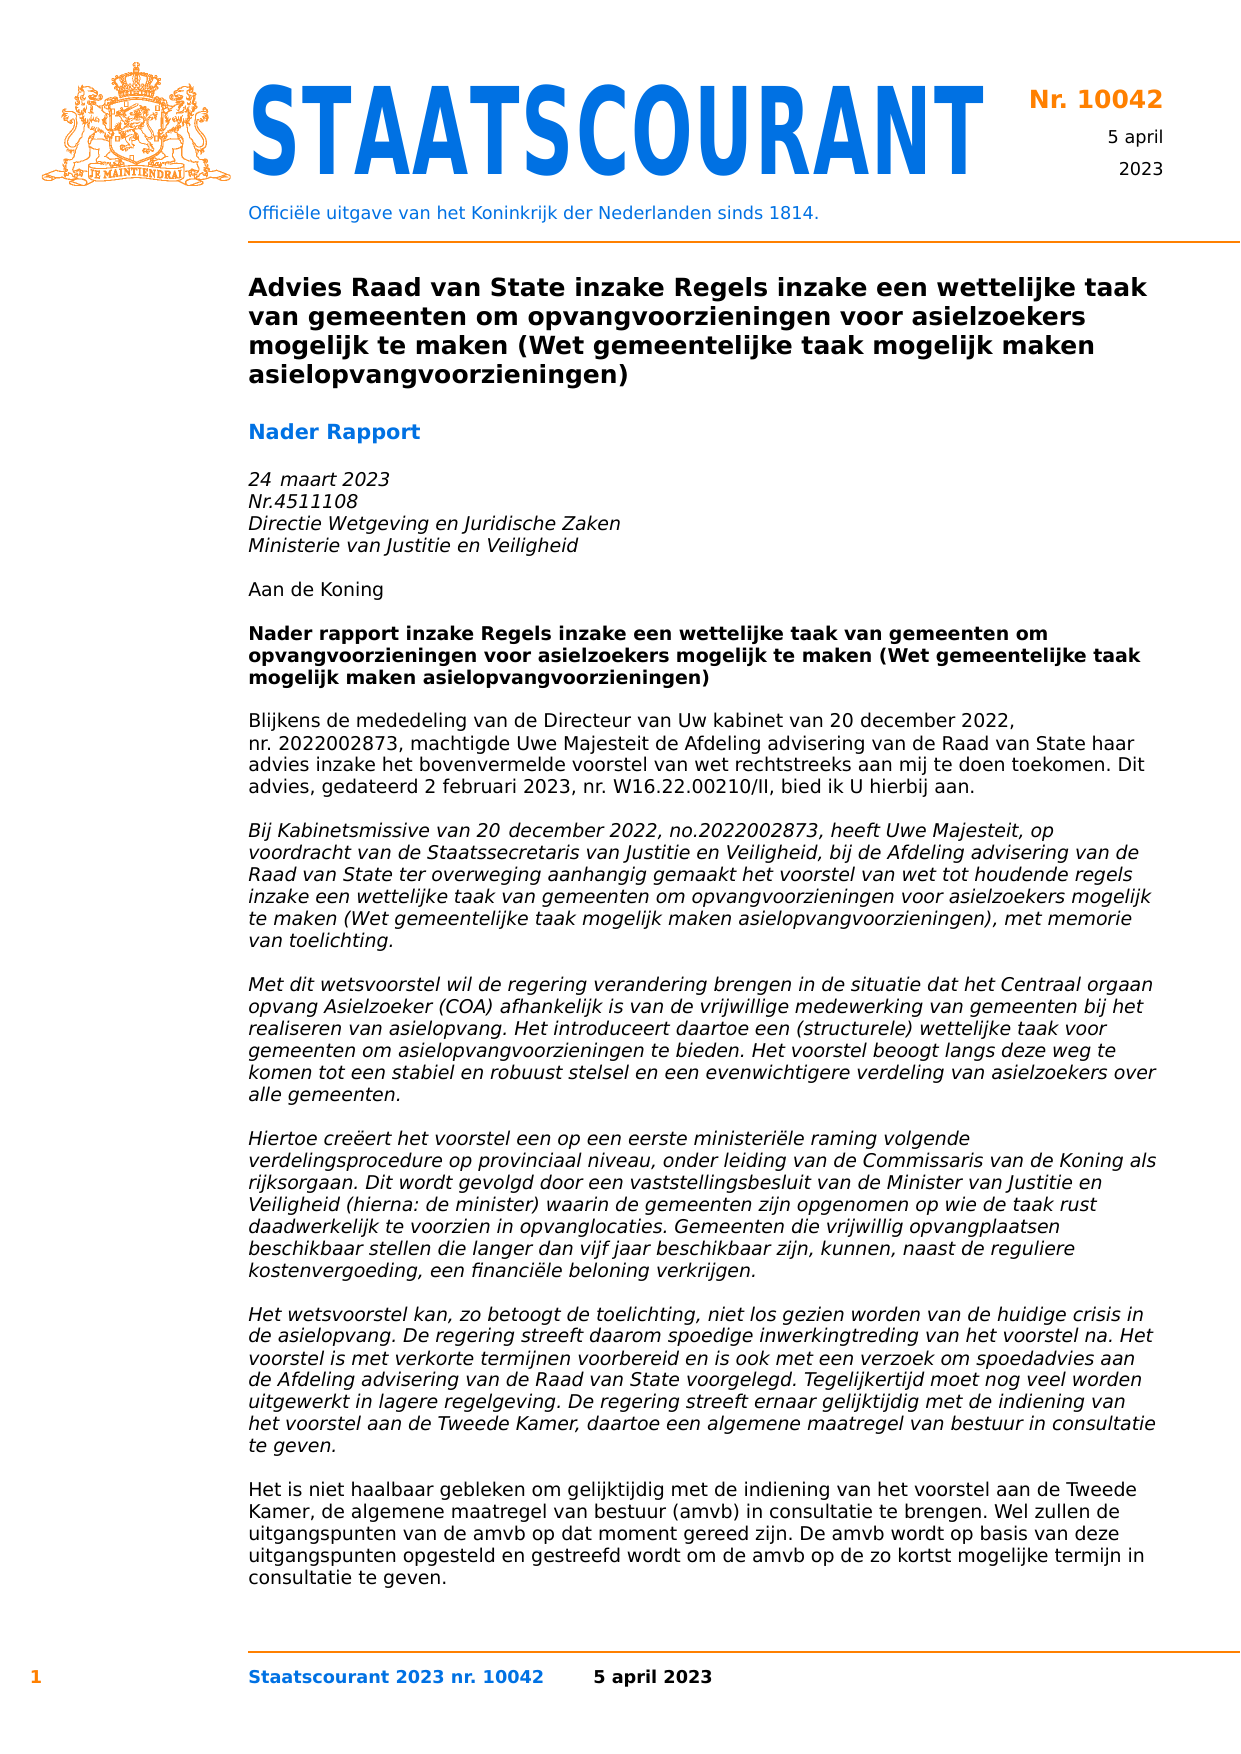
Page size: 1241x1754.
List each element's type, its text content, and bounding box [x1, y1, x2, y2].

text Het wetsvoorstel kan, zo betoogt de toelichting, niet los gezien worden van de huidige crisis in de asielopvang. De regering streeft daarom spoedige inwerkingtreding van het voorstel na. Het voorstel is met verkorte termijnen voorbereid en is ook met een verzoek om spoedadvies aan de Afdeling advisering van de Raad van State voorgelegd. Tegelijkertijd moet nog veel worden uitgewerkt in lagere regelgeving. De regering streeft ernaar gelijktijdig met de indiening van het voorstel aan de Tweede Kamer, daartoe een algemene maatregel van bestuur in consultatie te geven. [248, 1303, 1163, 1457]
text Hiertoe creëert het voorstel een op een eerste ministeriële raming volgende verdelingsprocedure op provinciaal niveau, onder leiding van de Commissaris van de Koning als rijksorgaan. Dit wordt gevolgd door een vaststellingsbesluit van de Minister van Justitie en Veiligheid (hierna: de minister) waarin de gemeenten zijn opgenomen op wie de taak rust daadwerkelijk te voorzien in opvanglocaties. Gemeenten die vrijwillig opvangplaatsen beschikbaar stellen die langer dan vijf jaar beschikbaar zijn, kunnen, naast de reguliere kostenvergoeding, een financiële beloning verkrijgen. [248, 1128, 1163, 1282]
text Aan de Koning [248, 579, 1163, 601]
text Nr.4511108 [248, 491, 1163, 513]
text Bij Kabinetsmissive van 20 december 2022, no.2022002873, heeft Uwe Majesteit, op voordracht van de Staatssecretaris van Justitie en Veiligheid, bij de Afdeling advisering van de Raad van State ter overweging aanhangig gemaakt het voorstel van wet tot houdende regels inzake een wettelijke taak van gemeenten om opvangvoorzieningen voor asielzoekers mogelijk te maken (Wet gemeentelijke taak mogelijk maken asielopvangvoorzieningen), met memorie van toelichting. [248, 820, 1163, 952]
picture [41, 62, 231, 186]
table_header STAATSCOURANT [248, 62, 998, 203]
table_cell 2023 [998, 153, 1240, 203]
subtitle Advies Raad van State inzake Regels inzake een wettelijke taak van gemeenten om opvangvoorzieningen voor asielzoekers mogelijk te maken (Wet gemeentelijke taak mogelijk maken asielopvangvoorzieningen) [248, 273, 1163, 390]
text Ministerie van Justitie en Veiligheid [248, 535, 1163, 557]
table_header Nr. 10042 [998, 62, 1240, 121]
table_cell Officiële uitgave van het Koninkrijk der Nederlanden sinds 1814. [248, 203, 1240, 241]
text 24 maart 2023 [248, 469, 1163, 491]
text Nader rapport inzake Regels inzake een wettelijke taak van gemeenten om opvangvoorzieningen voor asielzoekers mogelijk te maken (Wet gemeentelijke taak mogelijk maken asielopvangvoorzieningen) [248, 623, 1163, 688]
text Met dit wetsvoorstel wil de regering verandering brengen in de situatie dat het Centraal orgaan opvang Asielzoeker (COA) afhankelijk is van de vrijwillige medewerking van gemeenten bij het realiseren van asielopvang. Het introduceert daartoe een (structurele) wettelijke taak voor gemeenten om asielopvangvoorzieningen te bieden. Het voorstel beoogt langs deze weg te komen tot een stabiel en robuust stelsel en een evenwichtigere verdeling van asielzoekers over alle gemeenten. [248, 974, 1163, 1106]
text Blijkens de mededeling van de Directeur van Uw kabinet van 20 december 2022, nr. 2022002873, machtigde Uwe Majesteit de Afdeling advisering van de Raad van State haar advies inzake het bovenvermelde voorstel van wet rechtstreeks aan mij te doen toekomen. Dit advies, gedateerd 2 februari 2023, nr. W16.22.00210/II, bied ik U hierbij aan. [248, 710, 1163, 798]
table_header [25, 62, 248, 241]
text Het is niet haalbaar gebleken om gelijktijdig met de indiening van het voorstel aan de Tweede Kamer, de algemene maatregel van bestuur (amvb) in consultatie te brengen. Wel zullen de uitgangspunten van de amvb op dat moment gereed zijn. De amvb wordt op basis van deze uitgangspunten opgesteld en gestreefd wordt om de amvb op de zo kortst mogelijke termijn in consultatie te geven. [248, 1479, 1163, 1589]
table_cell 5 april [998, 121, 1240, 153]
subtitle Nader Rapport [248, 420, 1163, 444]
text Directie Wetgeving en Juridische Zaken [248, 513, 1163, 535]
